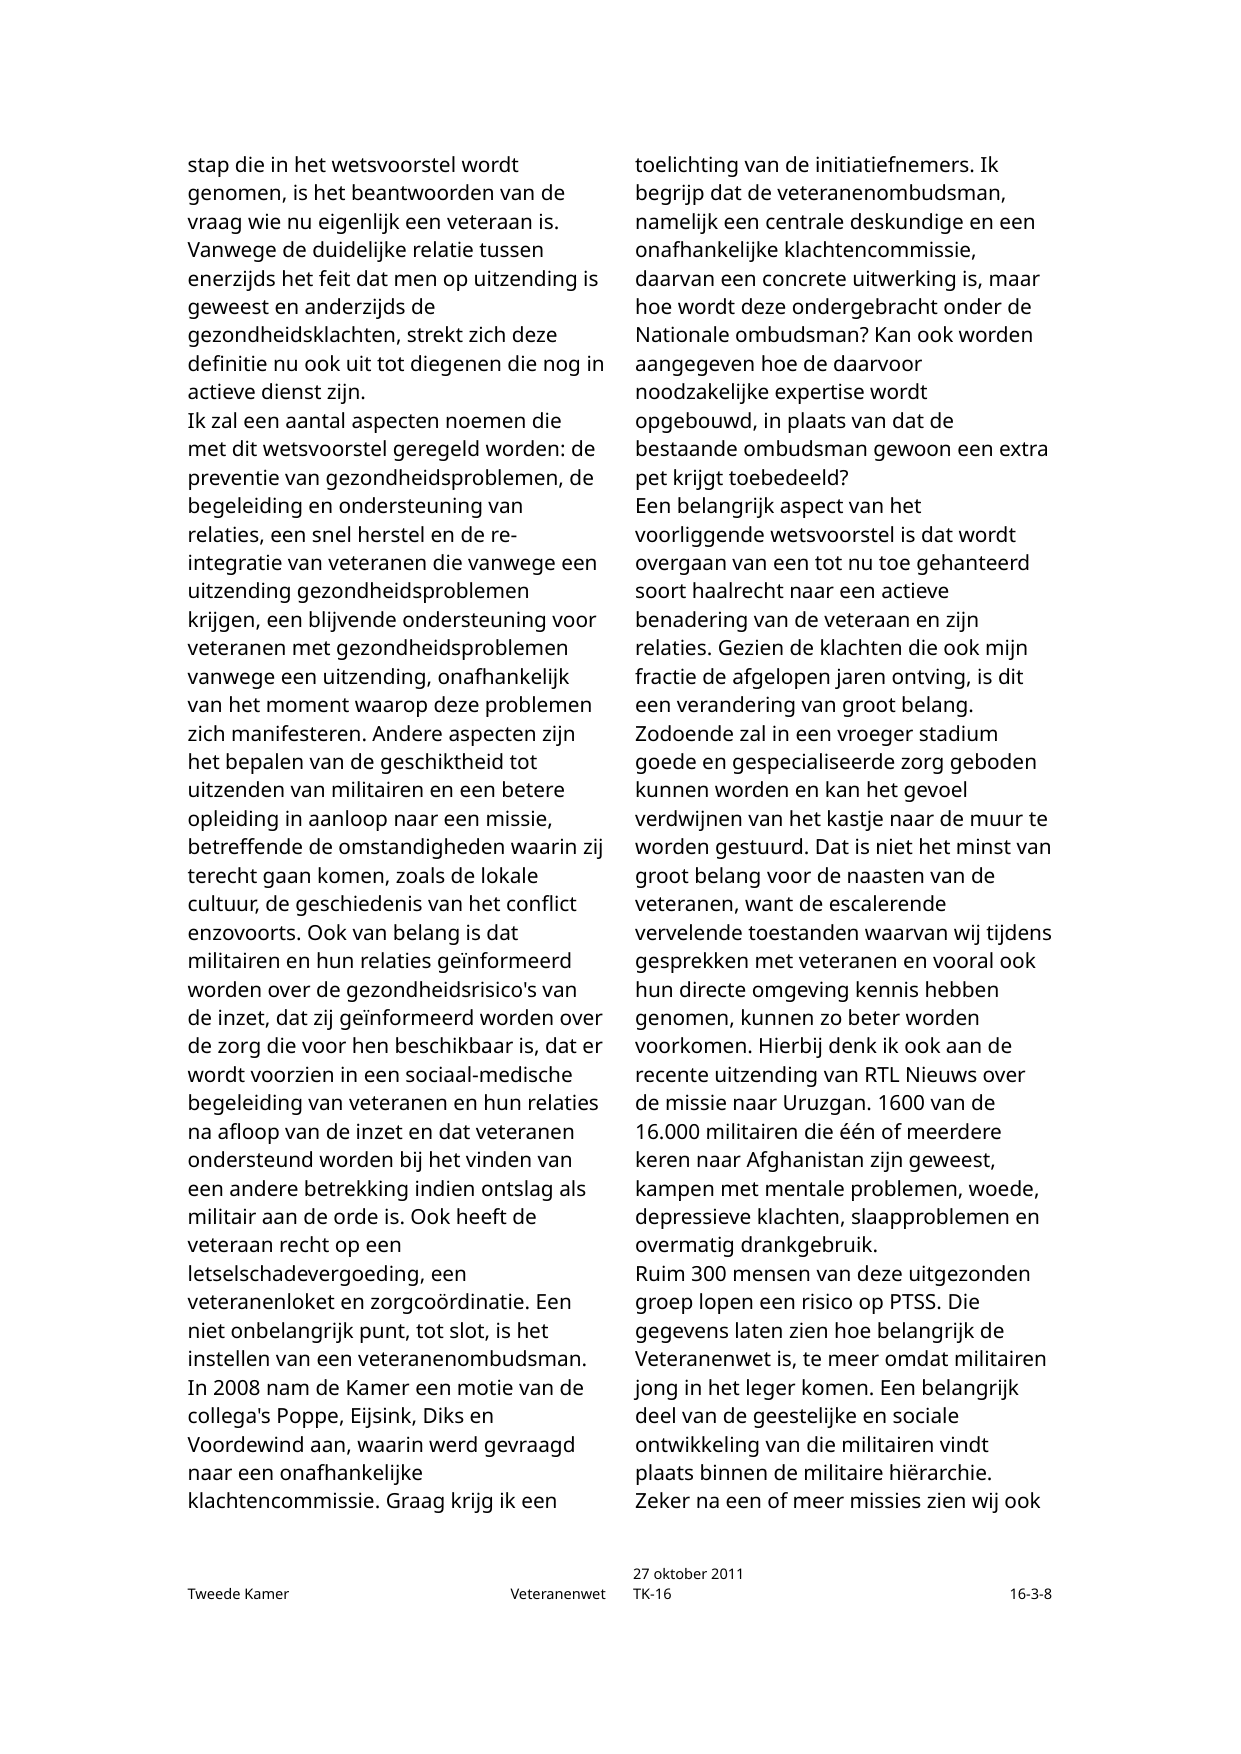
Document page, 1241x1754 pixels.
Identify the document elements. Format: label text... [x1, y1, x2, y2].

text toelichting van de initiatiefnemers. Ik begrijp dat de veteranenombudsman, namelijk een centrale deskundige en een onafhankelijke klachtencommissie, daarvan een concrete uitwerking is, maar hoe wordt deze ondergebracht onder de Nationale ombudsman? Kan ook worden aangegeven hoe de daarvoor noodzakelijke expertise wordt opgebouwd, in plaats van dat de bestaande ombudsman gewoon een extra pet krijgt toebedeeld? [635, 150, 1053, 491]
text Ik zal een aantal aspecten noemen die met dit wetsvoorstel geregeld worden: de preventie van gezondheidsproblemen, de begeleiding en ondersteuning van relaties, een snel herstel en de re-integratie van veteranen die vanwege een uitzending gezondheidsproblemen krijgen, een blijvende ondersteuning voor veteranen met gezondheidsproblemen vanwege een uitzending, onafhankelijk van het moment waarop deze problemen zich manifesteren. Andere aspecten zijn het bepalen van de geschiktheid tot uitzenden van militairen en een betere opleiding in aanloop naar een missie, betreffende de omstandigheden waarin zij terecht gaan komen, zoals de lokale cultuur, de geschiedenis van het conflict enzovoorts. Ook van belang is dat militairen en hun relaties geïnformeerd worden over de gezondheidsrisico's van de inzet, dat zij geïnformeerd worden over de zorg die voor hen beschikbaar is, dat er wordt voorzien in een sociaal-medische begeleiding van veteranen en hun relaties na afloop van de inzet en dat veteranen ondersteund worden bij het vinden van een andere betrekking indien ontslag als militair aan de orde is. Ook heeft de veteraan recht op een letselschadevergoeding, een veteranenloket en zorgcoördinatie. Een niet onbelangrijk punt, tot slot, is het instellen van een veteranenombudsman. [187, 406, 605, 1373]
text Ruim 300 mensen van deze uitgezonden groep lopen een risico op PTSS. Die gegevens laten zien hoe belangrijk de Veteranenwet is, te meer omdat militairen jong in het leger komen. Een belangrijk deel van de geestelijke en sociale ontwikkeling van die militairen vindt plaats binnen de militaire hiërarchie. Zeker na een of meer missies zien wij ook [635, 1259, 1053, 1515]
text Een belangrijk aspect van het voorliggende wetsvoorstel is dat wordt overgaan van een tot nu toe gehanteerd soort haalrecht naar een actieve benadering van de veteraan en zijn relaties. Gezien de klachten die ook mijn fractie de afgelopen jaren ontving, is dit een verandering van groot belang. Zodoende zal in een vroeger stadium goede en gespecialiseerde zorg geboden kunnen worden en kan het gevoel verdwijnen van het kastje naar de muur te worden gestuurd. Dat is niet het minst van groot belang voor de naasten van de veteranen, want de escalerende vervelende toestanden waarvan wij tijdens gesprekken met veteranen en vooral ook hun directe omgeving kennis hebben genomen, kunnen zo beter worden voorkomen. Hierbij denk ik ook aan de recente uitzending van RTL Nieuws over de missie naar Uruzgan. 1600 van de 16.000 militairen die één of meerdere keren naar Afghanistan zijn geweest, kampen met mentale problemen, woede, depressieve klachten, slaapproblemen en overmatig drankgebruik. [635, 491, 1053, 1259]
text In 2008 nam de Kamer een motie van de collega's Poppe, Eijsink, Diks en Voordewind aan, waarin werd gevraagd naar een onafhankelijke klachtencommissie. Graag krijg ik een [187, 1373, 605, 1515]
text stap die in het wetsvoorstel wordt genomen, is het beantwoorden van de vraag wie nu eigenlijk een veteraan is. Vanwege de duidelijke relatie tussen enerzijds het feit dat men op uitzending is geweest en anderzijds de gezondheidsklachten, strekt zich deze definitie nu ook uit tot diegenen die nog in actieve dienst zijn. [187, 150, 605, 406]
